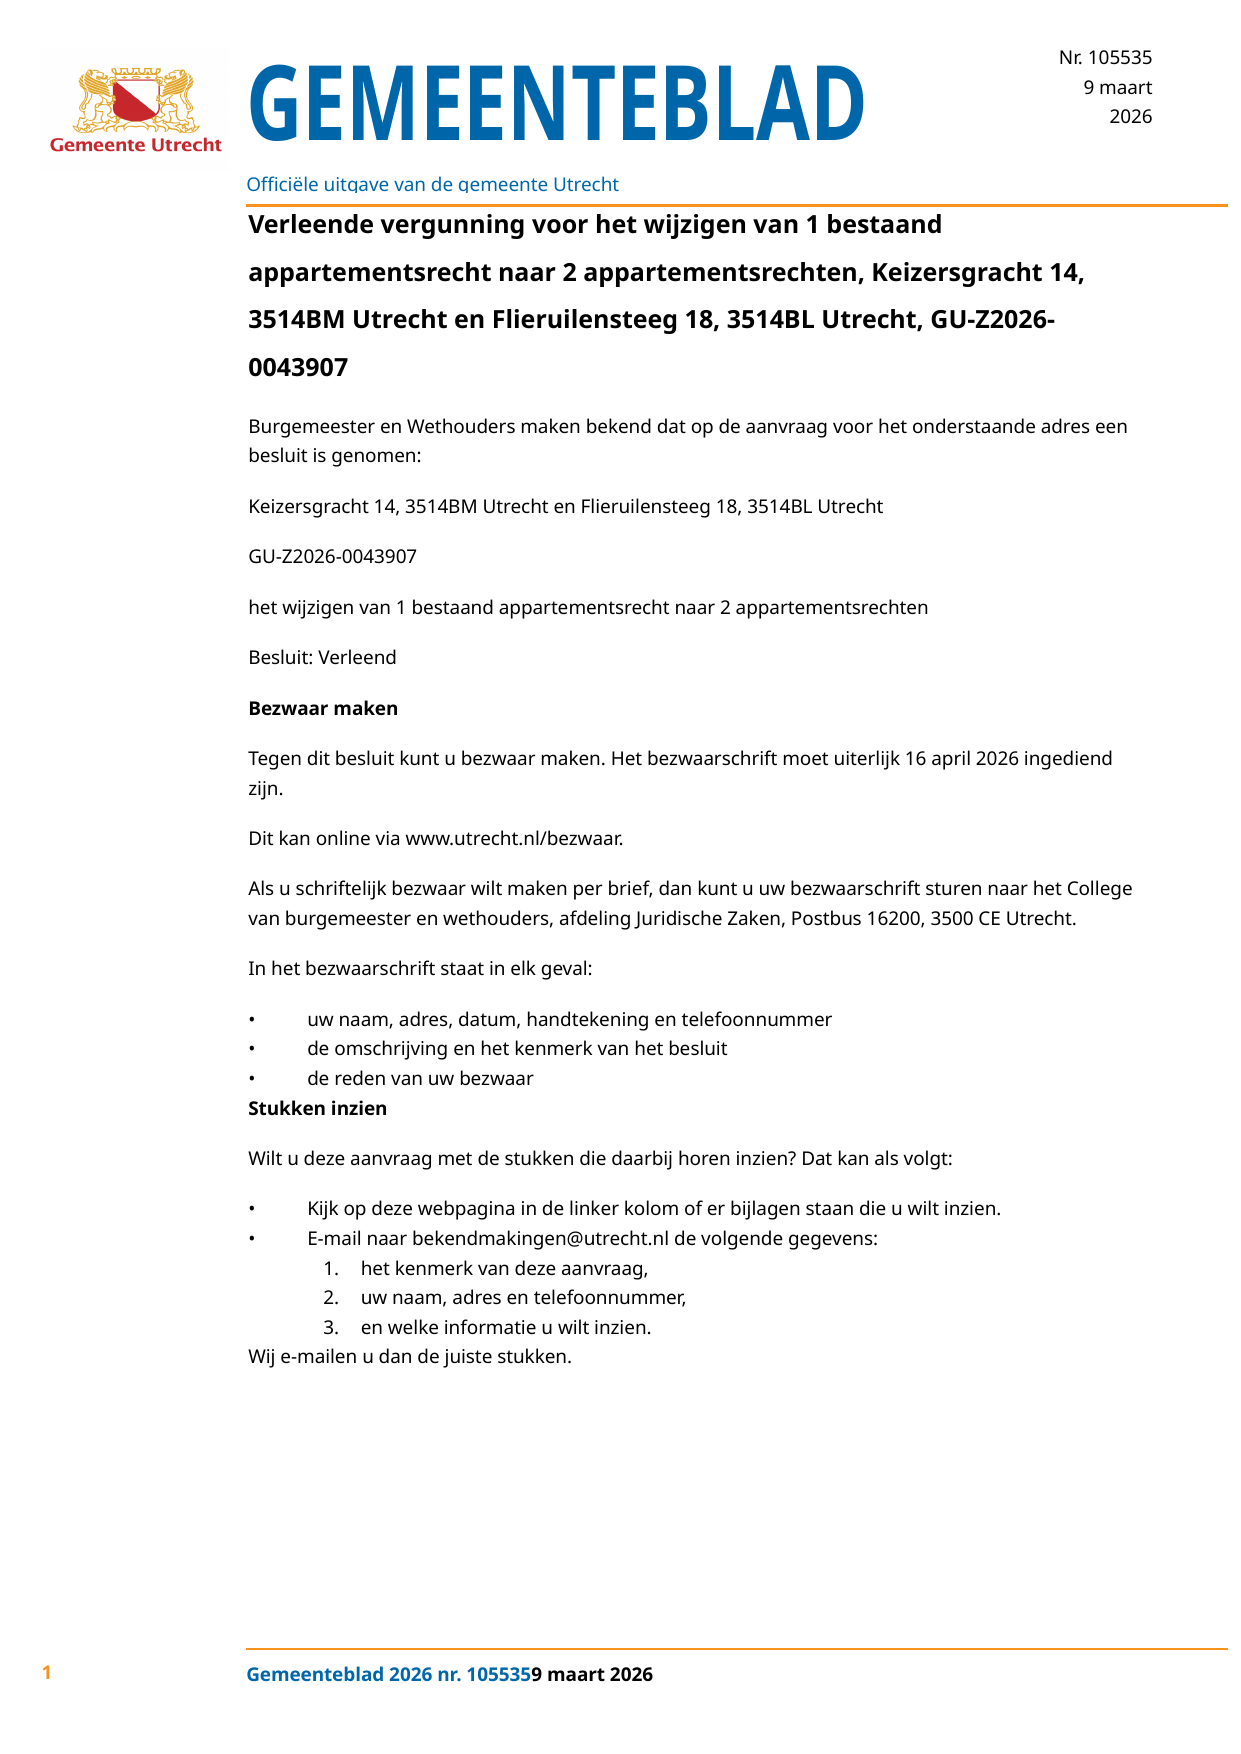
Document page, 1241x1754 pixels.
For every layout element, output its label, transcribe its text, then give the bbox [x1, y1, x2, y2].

text Keizersgracht 14, 3514BM Utrecht en Flieruilensteeg 18, 3514BL Utrecht [248, 493, 1152, 519]
picture [41, 47, 231, 172]
text GU-Z2026-0043907 [248, 543, 1152, 569]
text Wilt u deze aanvraag met de stukken die daarbij horen inzien? Dat kan als volgt: [248, 1145, 1152, 1171]
text In het bezwaarschrift staat in elk geval: [248, 956, 1152, 981]
list de omschrijving en het kenmerk van het besluit [248, 1036, 1152, 1061]
text Verleende vergunning voor het wijzigen van 1 bestaand appartementsrecht naar 2 appartementsrechten, Keizersgracht 14, 3514BM Utrecht en Flieruilensteeg 18, 3514BL Utrecht, GU-Z2026-0043907 [248, 207, 1152, 384]
text Dit kan online via www.utrecht.nl/bezwaar. [248, 825, 1152, 851]
list het kenmerk van deze aanvraag, [323, 1255, 1152, 1281]
text Tegen dit besluit kunt u bezwaar maken. Het bezwaarschrift moet uiterlijk 16 april 2026 ingediend zijn. [248, 745, 1152, 801]
text Bezwaar maken [248, 695, 1152, 721]
list en welke informatie u wilt inzien. [323, 1314, 1152, 1340]
text Wij e-mailen u dan de juiste stukken. [248, 1343, 1152, 1369]
list uw naam, adres, datum, handtekening en telefoonnummer [248, 1006, 1152, 1032]
list Kijk op deze webpagina in de linker kolom of er bijlagen staan die u wilt inzien. [248, 1196, 1152, 1221]
list uw naam, adres en telefoonnummer, [323, 1284, 1152, 1310]
list E-mail naar bekendmakingen@utrecht.nl de volgende gegevens: [248, 1225, 1152, 1251]
text Burgemeester en Wethouders maken bekend dat op de aanvraag voor het onderstaande adres een besluit is genomen: [248, 413, 1152, 468]
text het wijzigen van 1 bestaand appartementsrecht naar 2 appartementsrechten [248, 594, 1152, 620]
text Besluit: Verleend [248, 644, 1152, 670]
text Als u schriftelijk bezwaar wilt maken per brief, dan kunt u uw bezwaarschrift sturen naar het College van burgemeester en wethouders, afdeling Juridische Zaken, Postbus 16200, 3500 CE Utrecht. [248, 876, 1152, 931]
list de reden van uw bezwaar [248, 1065, 1152, 1091]
text Stukken inzien [248, 1095, 1152, 1121]
